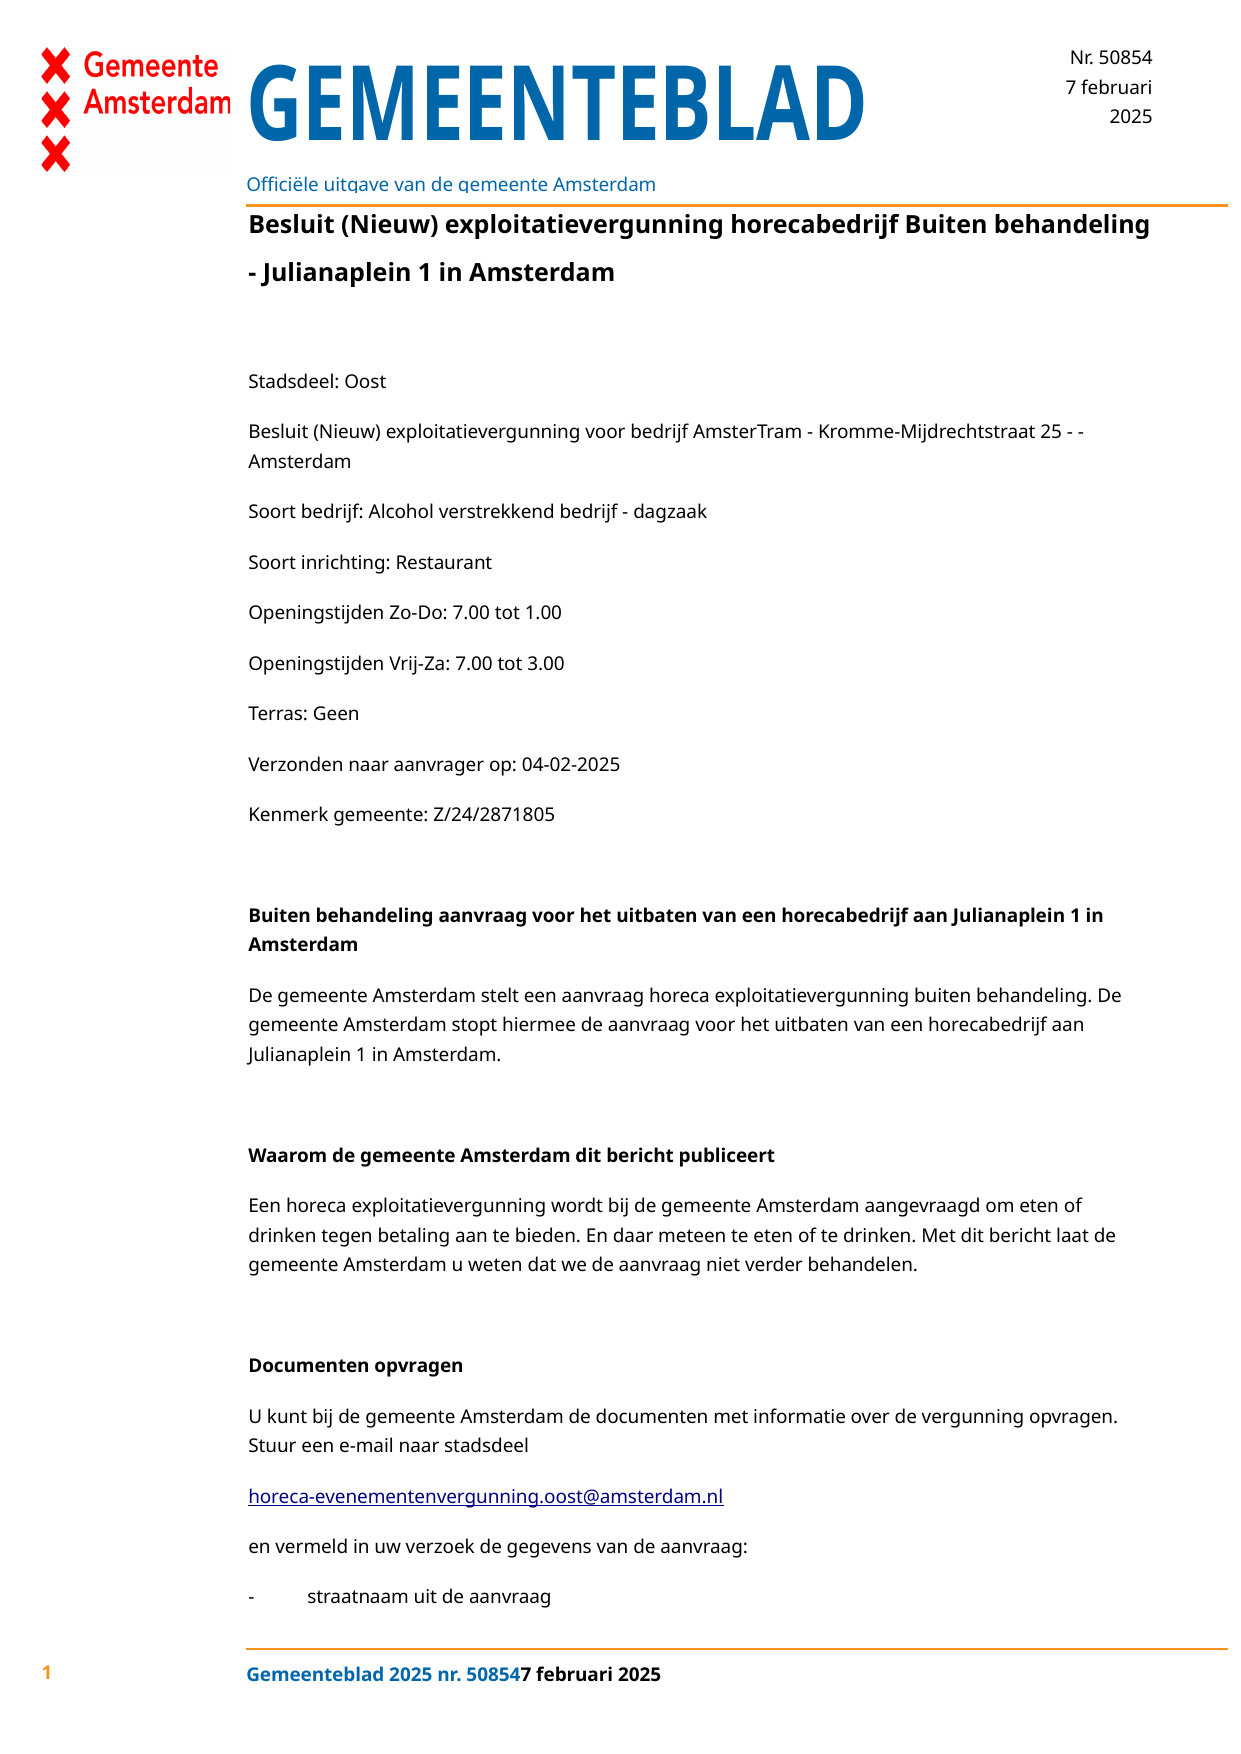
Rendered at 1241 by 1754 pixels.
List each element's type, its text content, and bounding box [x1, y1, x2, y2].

list straatnaam uit de aanvraag [248, 1584, 1152, 1609]
text Openingstijden Vrij-Za: 7.00 tot 3.00 [248, 650, 1152, 676]
text en vermeld in uw verzoek de gegevens van de aanvraag: [248, 1533, 1152, 1559]
text Besluit (Nieuw) exploitatievergunning horecabedrijf Buiten behandeling - Julianaplein 1 in Amsterdam [248, 207, 1152, 288]
text Een horeca exploitatievergunning wordt bij de gemeente Amsterdam aangevraagd om eten of drinken tegen betaling aan te bieden. En daar meteen te eten of te drinken. Met dit bericht laat de gemeente Amsterdam u weten dat we de aanvraag niet verder behandelen. [248, 1192, 1152, 1277]
text Besluit (Nieuw) exploitatievergunning voor bedrijf AmsterTram - Kromme-Mijdrechtstraat 25 - - Amsterdam [248, 419, 1152, 474]
text Soort bedrijf: Alcohol verstrekkend bedrijf - dagzaak [248, 499, 1152, 524]
text De gemeente Amsterdam stelt een aanvraag horeca exploitatievergunning buiten behandeling. De gemeente Amsterdam stopt hiermee de aanvraag voor het uitbaten van een horecabedrijf aan Julianaplein 1 in Amsterdam. [248, 982, 1152, 1067]
text Documenten opvragen [248, 1352, 1152, 1378]
text Kenmerk gemeente: Z/24/2871805 [248, 801, 1152, 827]
text Soort inrichting: Restaurant [248, 549, 1152, 575]
text Buiten behandeling aanvraag voor het uitbaten van een horecabedrijf aan Julianaplein 1 in Amsterdam [248, 902, 1152, 957]
picture [41, 47, 231, 172]
text horeca-evenementenvergunning.oost@amsterdam.nl [248, 1483, 1152, 1509]
text Waarom de gemeente Amsterdam dit bericht publiceert [248, 1142, 1152, 1168]
text Terras: Geen [248, 700, 1152, 726]
text Verzonden naar aanvrager op: 04-02-2025 [248, 751, 1152, 777]
text Openingstijden Zo-Do: 7.00 tot 1.00 [248, 599, 1152, 625]
text U kunt bij de gemeente Amsterdam de documenten met informatie over de vergunning opvragen. Stuur een e-mail naar stadsdeel [248, 1403, 1152, 1458]
text Stadsdeel: Oost [248, 368, 1152, 394]
